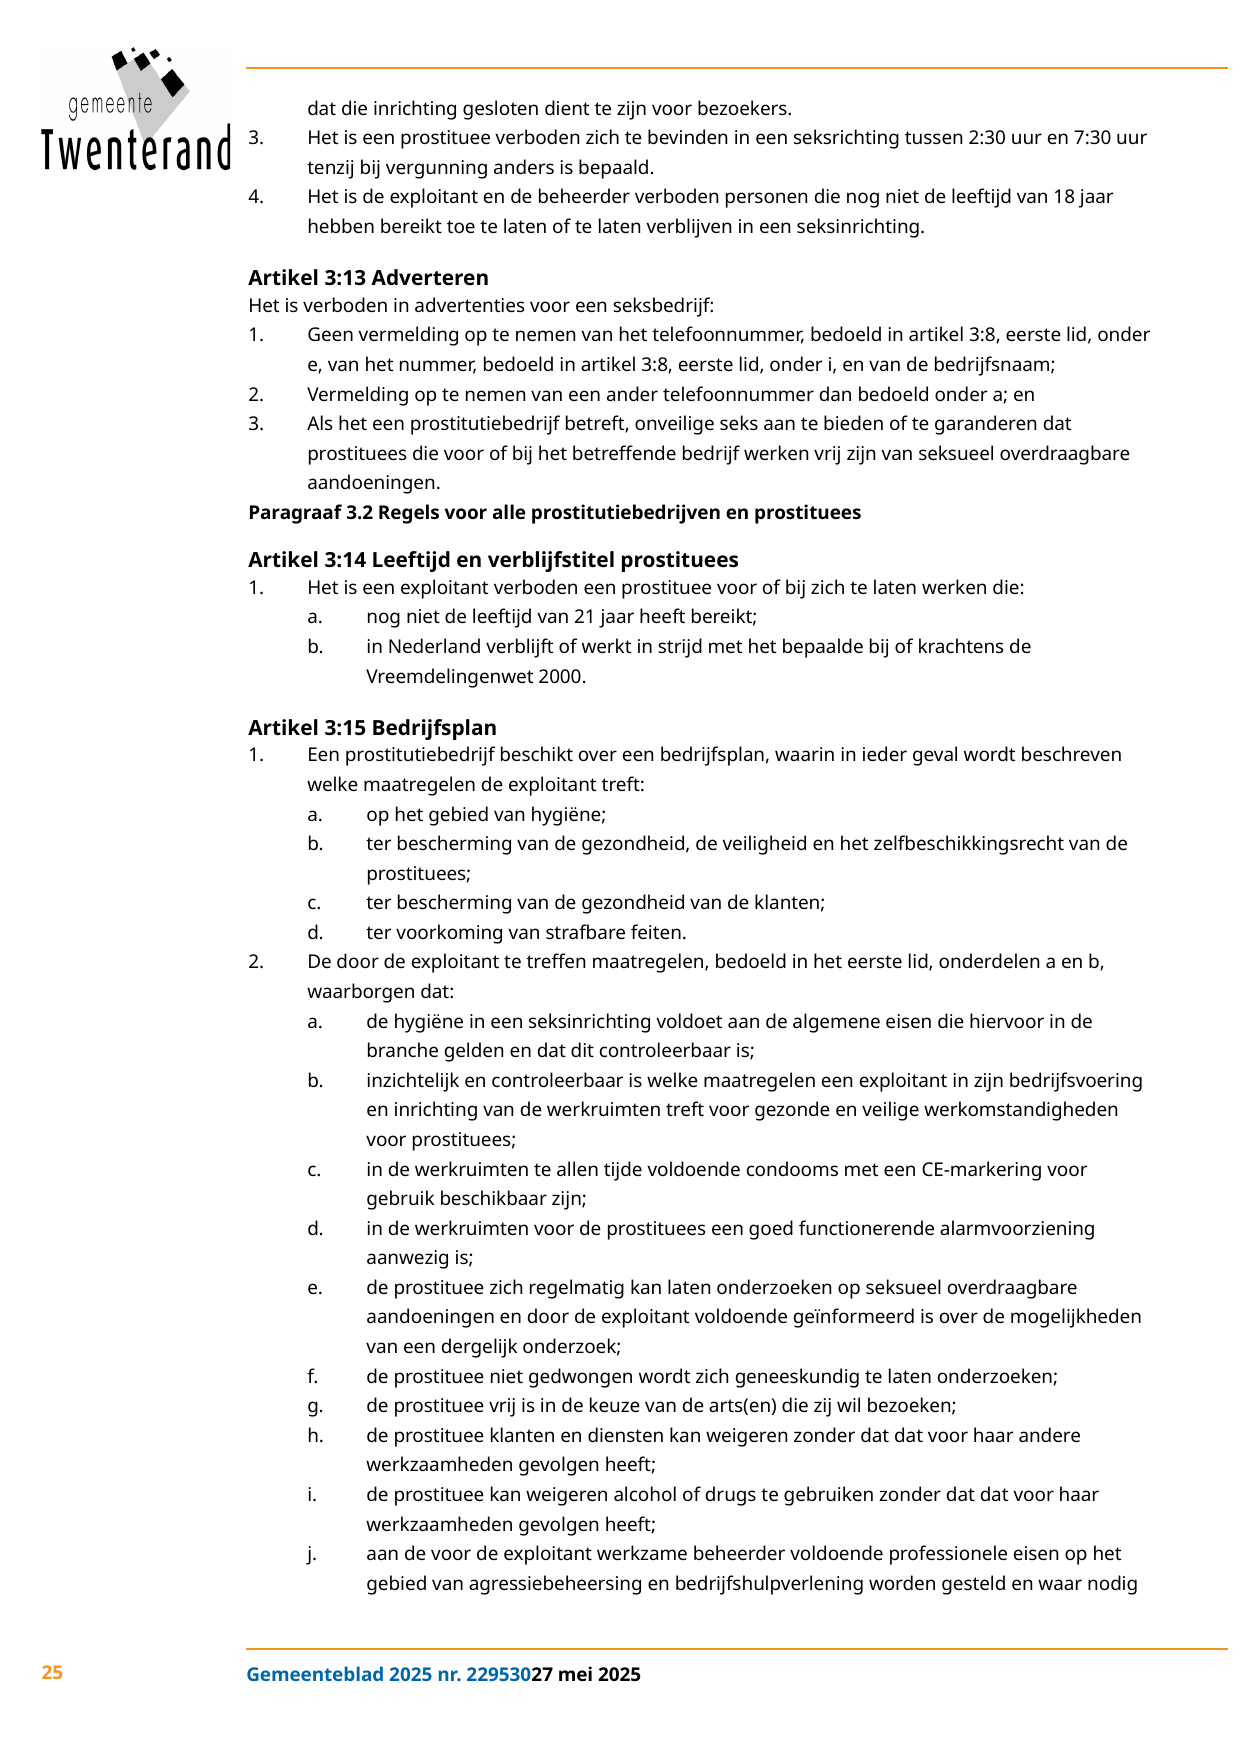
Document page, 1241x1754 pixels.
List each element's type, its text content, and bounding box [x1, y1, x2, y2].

list Het is een exploitant verboden een prostituee voor of bij zich te laten werken die: [248, 574, 1152, 600]
text Paragraaf 3.2 Regels voor alle prostitutiebedrijven en prostituees [248, 499, 1152, 525]
list nog niet de leeftijd van 21 jaar heeft bereikt; [307, 604, 1152, 629]
list dat die inrichting gesloten dient te zijn voor bezoekers. [248, 95, 1152, 121]
list de prostituee kan weigeren alcohol of drugs te gebruiken zonder dat dat voor haar werkzaamheden gevolgen heeft; [307, 1481, 1152, 1537]
list Een prostitutiebedrijf beschikt over een bedrijfsplan, waarin in ieder geval wordt beschreven welke maatregelen de exploitant treft: [248, 742, 1152, 797]
text Het is verboden in advertenties voor een seksbedrijf: [248, 292, 1152, 318]
text Artikel 3:13 Adverteren [248, 263, 1152, 292]
list Als het een prostitutiebedrijf betreft, onveilige seks aan te bieden of te garanderen dat prostituees die voor of bij het betreffende bedrijf werken vrij zijn van seksueel overdraagbare aandoeningen. [248, 410, 1152, 495]
list de prostituee niet gedwongen wordt zich geneeskundig te laten onderzoeken; [307, 1363, 1152, 1389]
list de hygiëne in een seksinrichting voldoet aan de algemene eisen die hiervoor in de branche gelden en dat dit controleerbaar is; [307, 1008, 1152, 1063]
list op het gebied van hygiëne; [307, 801, 1152, 827]
list in de werkruimten te allen tijde voldoende condooms met een CE-markering voor gebruik beschikbaar zijn; [307, 1156, 1152, 1211]
list inzichtelijk en controleerbaar is welke maatregelen een exploitant in zijn bedrijfsvoering en inrichting van de werkruimten treft voor gezonde en veilige werkomstandigheden voor prostituees; [307, 1067, 1152, 1152]
list in de werkruimten voor de prostituees een goed functionerende alarmvoorziening aanwezig is; [307, 1215, 1152, 1270]
list aan de voor de exploitant werkzame beheerder voldoende professionele eisen op het gebied van agressiebeheersing en bedrijfshulpverlening worden gesteld en waar nodig [307, 1540, 1152, 1596]
list in Nederland verblijft of werkt in strijd met het bepaalde bij of krachtens de Vreemdelingenwet 2000. [307, 633, 1152, 688]
list Het is een prostituee verboden zich te bevinden in een seksrichting tussen 2:30 uur en 7:30 uur tenzij bij vergunning anders is bepaald. [248, 124, 1152, 180]
list Het is de exploitant en de beheerder verboden personen die nog niet de leeftijd van 18 jaar hebben bereikt toe te laten of te laten verblijven in een seksinrichting. [248, 183, 1152, 239]
list de prostituee vrij is in de keuze van de arts(en) die zij wil bezoeken; [307, 1392, 1152, 1418]
list Vermelding op te nemen van een ander telefoonnummer dan bedoeld onder a; en [248, 381, 1152, 406]
text Artikel 3:15 Bedrijfsplan [248, 713, 1152, 742]
list ter bescherming van de gezondheid van de klanten; [307, 889, 1152, 915]
list ter voorkoming van strafbare feiten. [307, 919, 1152, 945]
list ter bescherming van de gezondheid, de veiligheid en het zelfbeschikkingsrecht van de prostituees; [307, 830, 1152, 886]
list Geen vermelding op te nemen van het telefoonnummer, bedoeld in artikel 3:8, eerste lid, onder e, van het nummer, bedoeld in artikel 3:8, eerste lid, onder i, en van de bedrijfsnaam; [248, 322, 1152, 377]
list de prostituee zich regelmatig kan laten onderzoeken op seksueel overdraagbare aandoeningen en door de exploitant voldoende geïnformeerd is over de mogelijkheden van een dergelijk onderzoek; [307, 1274, 1152, 1359]
text Artikel 3:14 Leeftijd en verblijfstitel prostituees [248, 546, 1152, 574]
picture [41, 47, 231, 172]
list de prostituee klanten en diensten kan weigeren zonder dat dat voor haar andere werkzaamheden gevolgen heeft; [307, 1422, 1152, 1477]
list De door de exploitant te treffen maatregelen, bedoeld in het eerste lid, onderdelen a en b, waarborgen dat: [248, 949, 1152, 1004]
